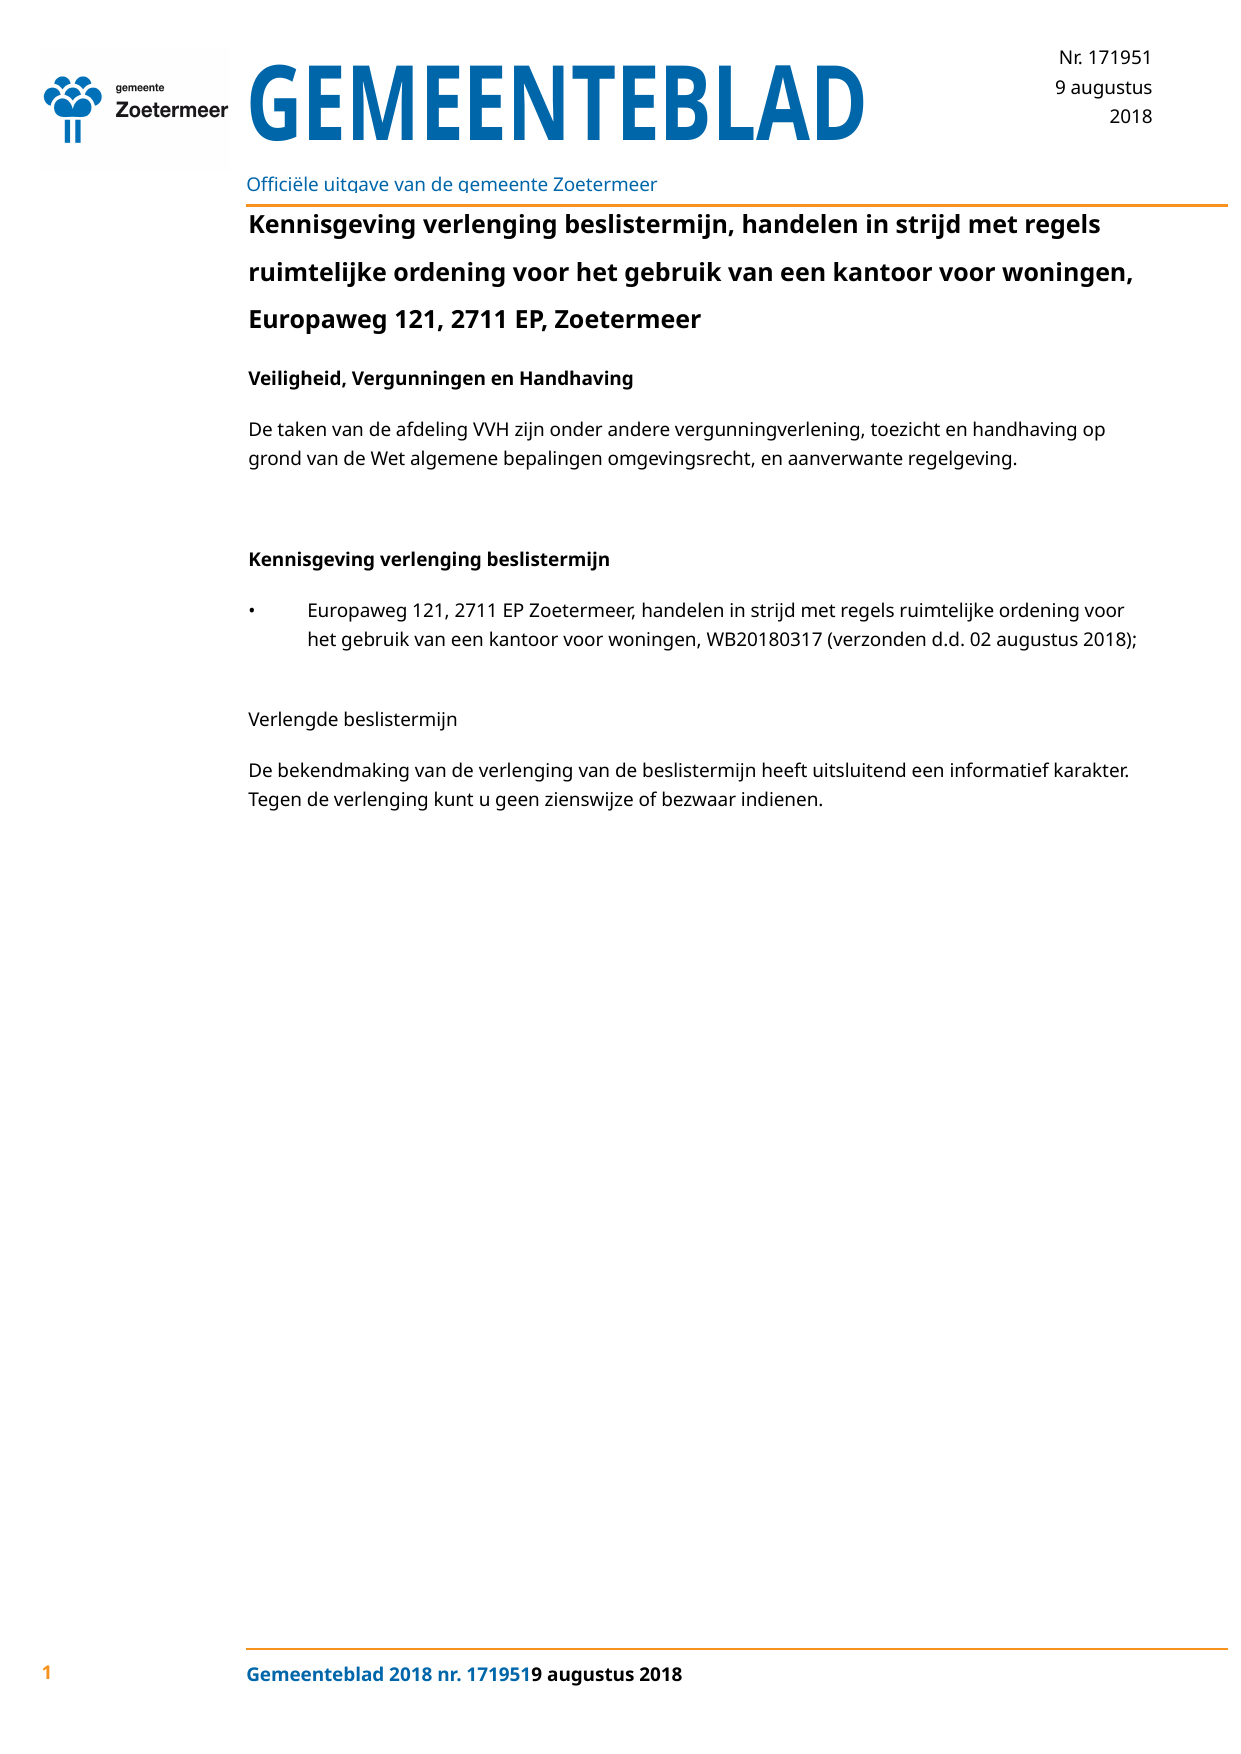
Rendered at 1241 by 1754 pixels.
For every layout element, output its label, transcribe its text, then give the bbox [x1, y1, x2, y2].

text Veiligheid, Vergunningen en Handhaving [248, 366, 1152, 391]
text De taken van de afdeling VVH zijn onder andere vergunningverlening, toezicht en handhaving op grond van de Wet algemene bepalingen omgevingsrecht, en aanverwante regelgeving. [248, 416, 1152, 471]
text De bekendmaking van de verlenging van de beslistermijn heeft uitsluitend een informatief karakter. Tegen de verlenging kunt u geen zienswijze of bezwaar indienen. [248, 757, 1152, 812]
text Kennisgeving verlenging beslistermijn, handelen in strijd met regels ruimtelijke ordening voor het gebruik van een kantoor voor woningen, Europaweg 121, 2711 EP, Zoetermeer [248, 207, 1152, 336]
text Kennisgeving verlenging beslistermijn [248, 546, 1152, 572]
picture [41, 47, 231, 172]
text Verlengde beslistermijn [248, 706, 1152, 732]
list Europaweg 121, 2711 EP Zoetermeer, handelen in strijd met regels ruimtelijke ordening voor het gebruik van een kantoor voor woningen, WB20180317 (verzonden d.d. 02 augustus 2018); [248, 597, 1152, 652]
